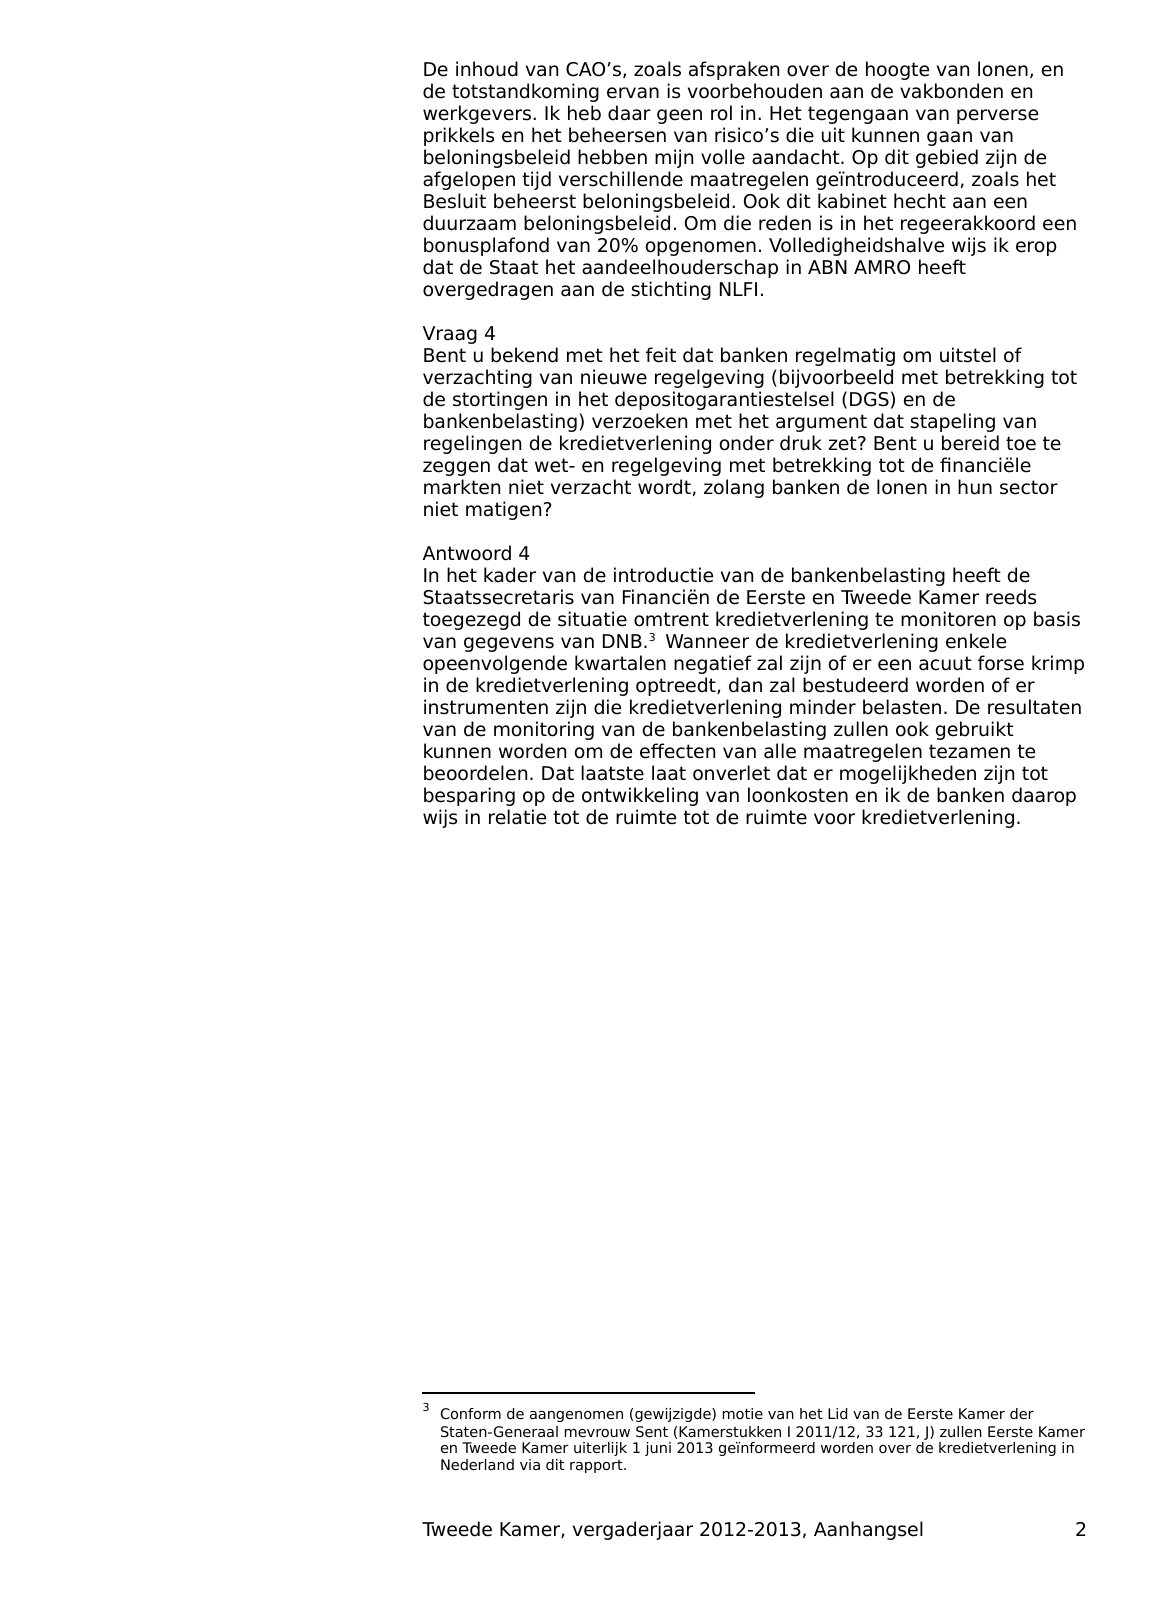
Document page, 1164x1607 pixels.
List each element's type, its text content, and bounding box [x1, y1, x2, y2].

text In het kader van de introductie van de bankenbelasting heeft de Staatssecretaris van Financiën de Eerste en Tweede Kamer reeds toegezegd de situatie omtrent kredietverlening te monitoren op basis van gegevens van DNB. Wanneer de kredietverlening enkele opeenvolgende kwartalen negatief zal zijn of er een acuut forse krimp in de kredietverlening optreedt, dan zal bestudeerd worden of er instrumenten zijn die kredietverlening minder belasten. De resultaten van de monitoring van de bankenbelasting zullen ook gebruikt kunnen worden om de effecten van alle maatregelen tezamen te beoordelen. Dat laatste laat onverlet dat er mogelijkheden zijn tot besparing op de ontwikkeling van loonkosten en ik de banken daarop wijs in relatie tot de ruimte tot de ruimte voor kredietverlening. [422, 565, 1087, 829]
text De inhoud van CAO’s, zoals afspraken over de hoogte van lonen, en de totstandkoming ervan is voorbehouden aan de vakbonden en werkgevers. Ik heb daar geen rol in. Het tegengaan van perverse prikkels en het beheersen van risico’s die uit kunnen gaan van beloningsbeleid hebben mijn volle aandacht. Op dit gebied zijn de afgelopen tijd verschillende maatregelen geïntroduceerd, zoals het Besluit beheerst beloningsbeleid. Ook dit kabinet hecht aan een duurzaam beloningsbeleid. Om die reden is in het regeerakkoord een bonusplafond van 20% opgenomen. Volledigheidshalve wijs ik erop dat de Staat het aandeelhouderschap in ABN AMRO heeft overgedragen aan de stichting NLFI. [422, 59, 1087, 301]
text Bent u bekend met het feit dat banken regelmatig om uitstel of verzachting van nieuwe regelgeving (bijvoorbeeld met betrekking tot de stortingen in het depositogarantiestelsel (DGS) en de bankenbelasting) verzoeken met het argument dat stapeling van regelingen de kredietverlening onder druk zet? Bent u bereid toe te zeggen dat wet- en regelgeving met betrekking tot de financiële markten niet verzacht wordt, zolang banken de lonen in hun sector niet matigen? [422, 345, 1087, 521]
text Vraag 4 [422, 323, 1087, 345]
text Antwoord 4 [422, 543, 1087, 565]
text Conform de aangenomen (gewijzigde) motie van het Lid van de Eerste Kamer der Staten-Generaal mevrouw Sent (Kamerstukken I 2011/12, 33 121, J) zullen Eerste Kamer en Tweede Kamer uiterlijk 1 juni 2013 geïnformeerd worden over de kredietverlening in Nederland via dit rapport. [422, 1402, 1087, 1474]
